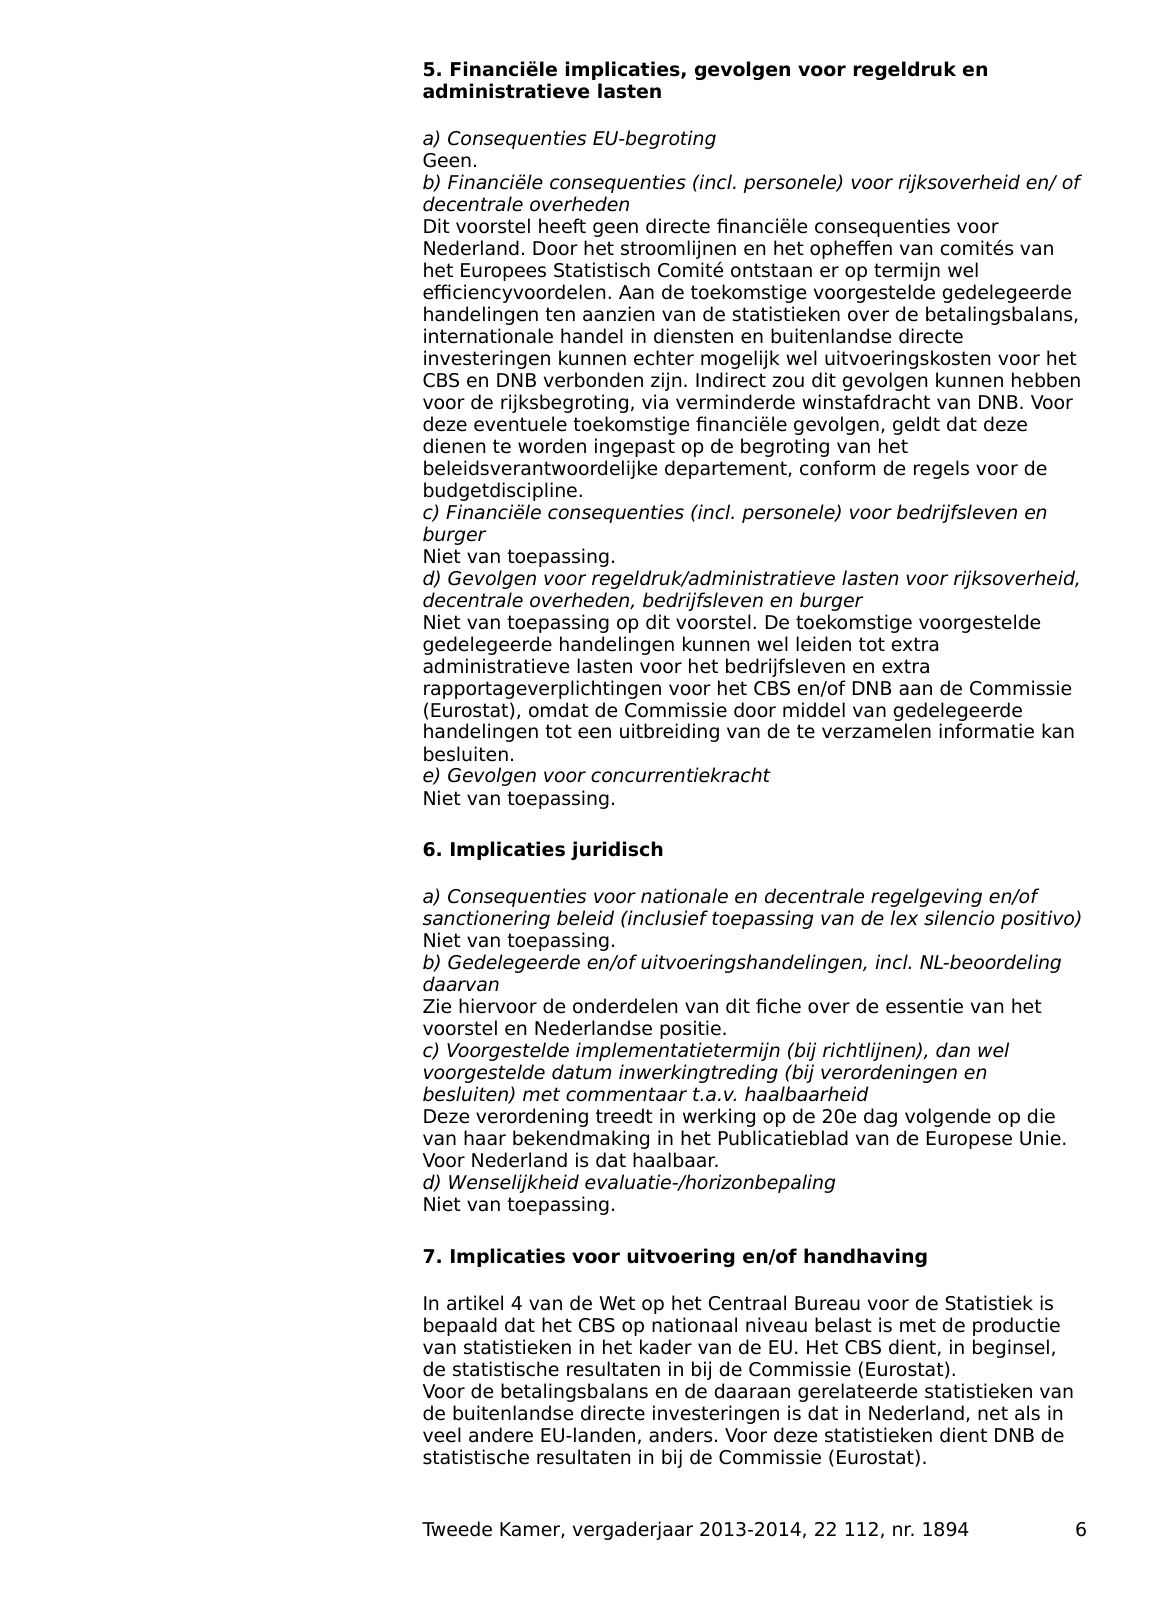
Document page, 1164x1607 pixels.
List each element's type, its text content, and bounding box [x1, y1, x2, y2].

text Niet van toepassing op dit voorstel. De toekomstige voorgestelde gedelegeerde handelingen kunnen wel leiden tot extra administratieve lasten voor het bedrijfsleven en extra rapportageverplichtingen voor het CBS en/of DNB aan de Commissie (Eurostat), omdat de Commissie door middel van gedelegeerde handelingen tot een uitbreiding van de te verzamelen informatie kan besluiten. [422, 612, 1087, 765]
subtitle 6. Implicaties juridisch [422, 839, 1087, 861]
text a) Consequenties EU-begroting [422, 128, 1087, 150]
text d) Gevolgen voor regeldruk/administratieve lasten voor rijksoverheid, decentrale overheden, bedrijfsleven en burger [422, 568, 1087, 612]
text d) Wenselijkheid evaluatie-/horizonbepaling [422, 1172, 1087, 1194]
subtitle 5. Financiële implicaties, gevolgen voor regeldruk en administratieve lasten [422, 59, 1087, 103]
text e) Gevolgen voor concurrentiekracht [422, 765, 1087, 787]
text Zie hiervoor de onderdelen van dit fiche over de essentie van het voorstel en Nederlandse positie. [422, 996, 1087, 1040]
text In artikel 4 van de Wet op het Centraal Bureau voor de Statistiek is bepaald dat het CBS op nationaal niveau belast is met de productie van statistieken in het kader van de EU. Het CBS dient, in beginsel, de statistische resultaten in bij de Commissie (Eurostat). [422, 1293, 1087, 1381]
text Voor de betalingsbalans en de daaraan gerelateerde statistieken van de buitenlandse directe investeringen is dat in Nederland, net als in veel andere EU-landen, anders. Voor deze statistieken dient DNB de statistische resultaten in bij de Commissie (Eurostat). [422, 1381, 1087, 1469]
text b) Gedelegeerde en/of uitvoeringshandelingen, incl. NL-beoordeling daarvan [422, 952, 1087, 996]
text c) Financiële consequenties (incl. personele) voor bedrijfsleven en burger [422, 502, 1087, 546]
text Niet van toepassing. [422, 546, 1087, 568]
text Niet van toepassing. [422, 930, 1087, 952]
text Niet van toepassing. [422, 787, 1087, 809]
text Geen. [422, 150, 1087, 172]
text a) Consequenties voor nationale en decentrale regelgeving en/of sanctionering beleid (inclusief toepassing van de lex silencio positivo) [422, 886, 1087, 930]
text c) Voorgestelde implementatietermijn (bij richtlijnen), dan wel voorgestelde datum inwerkingtreding (bij verordeningen en besluiten) met commentaar t.a.v. haalbaarheid [422, 1040, 1087, 1106]
text Niet van toepassing. [422, 1194, 1087, 1216]
text b) Financiële consequenties (incl. personele) voor rijksoverheid en/ of decentrale overheden [422, 172, 1087, 216]
text Dit voorstel heeft geen directe financiële consequenties voor Nederland. Door het stroomlijnen en het opheffen van comités van het Europees Statistisch Comité ontstaan er op termijn wel efficiencyvoordelen. Aan de toekomstige voorgestelde gedelegeerde handelingen ten aanzien van de statistieken over de betalingsbalans, internationale handel in diensten en buitenlandse directe investeringen kunnen echter mogelijk wel uitvoeringskosten voor het CBS en DNB verbonden zijn. Indirect zou dit gevolgen kunnen hebben voor de rijksbegroting, via verminderde winstafdracht van DNB. Voor deze eventuele toekomstige financiële gevolgen, geldt dat deze dienen te worden ingepast op de begroting van het beleidsverantwoordelijke departement, conform de regels voor de budgetdiscipline. [422, 216, 1087, 502]
text Deze verordening treedt in werking op de 20e dag volgende op die van haar bekendmaking in het Publicatieblad van de Europese Unie. Voor Nederland is dat haalbaar. [422, 1106, 1087, 1172]
subtitle 7. Implicaties voor uitvoering en/of handhaving [422, 1246, 1087, 1268]
